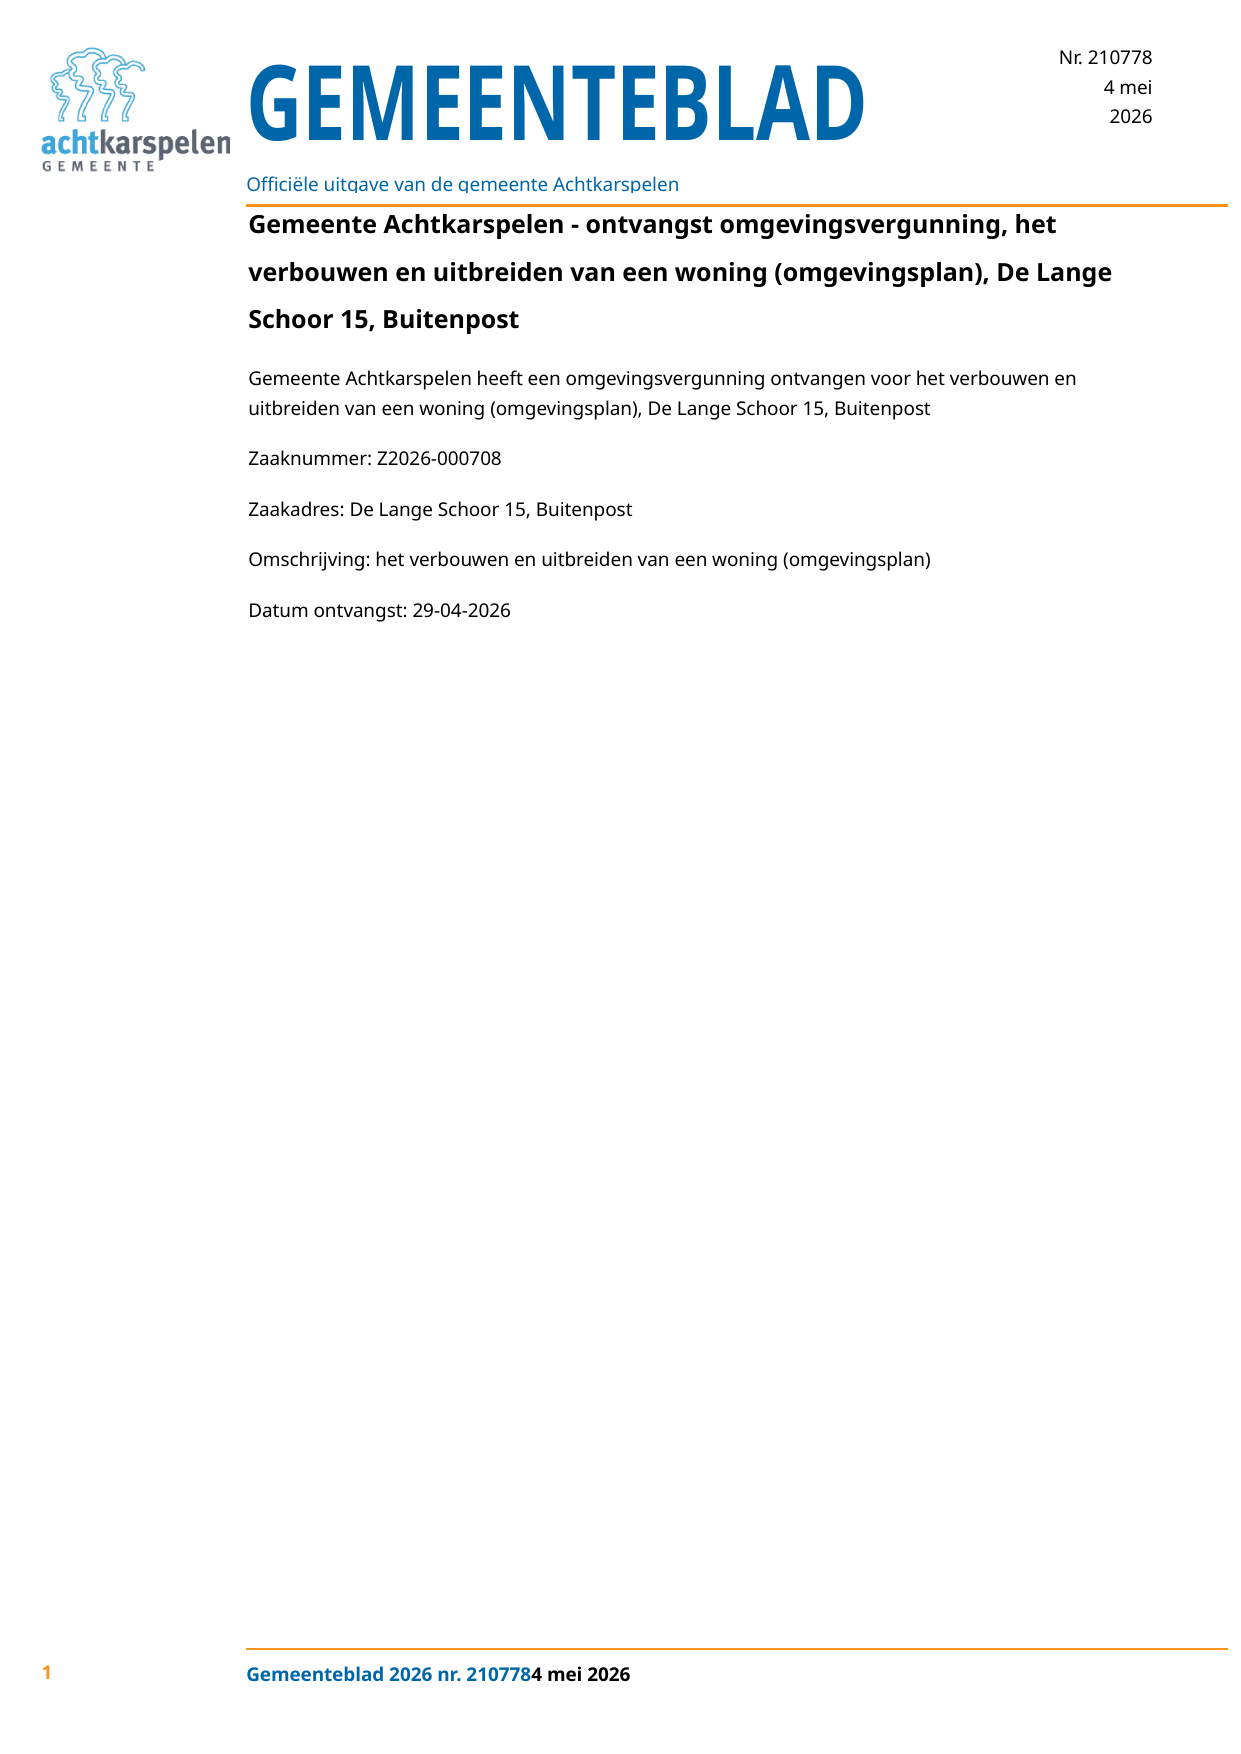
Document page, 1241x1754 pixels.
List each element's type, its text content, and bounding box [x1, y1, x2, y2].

picture [41, 47, 231, 172]
text Gemeente Achtkarspelen - ontvangst omgevingsvergunning, het verbouwen en uitbreiden van een woning (omgevingsplan), De Lange Schoor 15, Buitenpost [248, 207, 1152, 336]
text Zaaknummer: Z2026-000708 [248, 446, 1152, 471]
text Gemeente Achtkarspelen heeft een omgevingsvergunning ontvangen voor het verbouwen en uitbreiden van een woning (omgevingsplan), De Lange Schoor 15, Buitenpost [248, 366, 1152, 421]
text Omschrijving: het verbouwen en uitbreiden van een woning (omgevingsplan) [248, 546, 1152, 572]
text Datum ontvangst: 29-04-2026 [248, 597, 1152, 622]
text Zaakadres: De Lange Schoor 15, Buitenpost [248, 496, 1152, 522]
